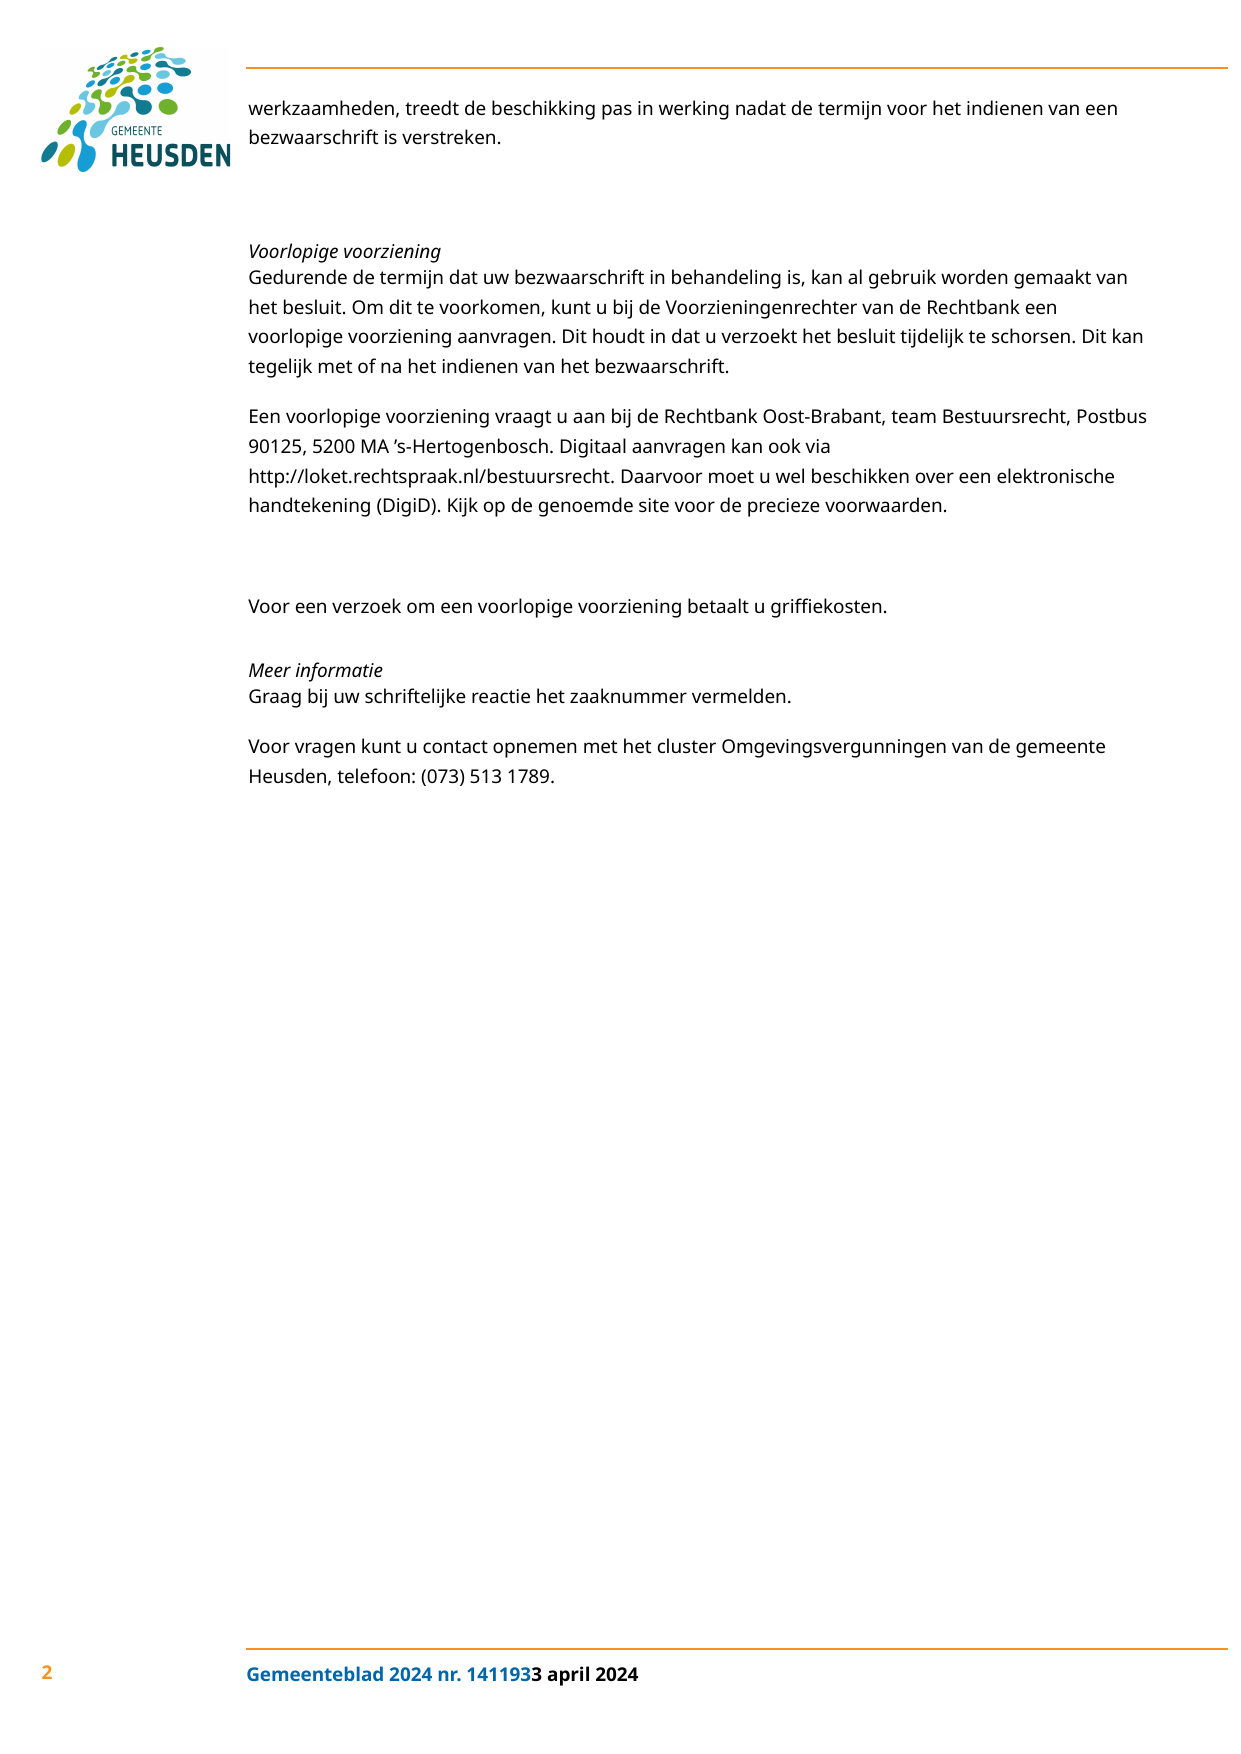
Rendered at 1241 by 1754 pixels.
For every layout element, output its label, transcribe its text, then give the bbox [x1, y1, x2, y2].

text Meer informatie [248, 657, 1152, 683]
text werkzaamheden, treedt de beschikking pas in werking nadat de termijn voor het indienen van een bezwaarschrift is verstreken. [248, 95, 1152, 150]
picture [41, 47, 231, 172]
text Graag bij uw schriftelijke reactie het zaaknummer vermelden. [248, 683, 1152, 709]
text Voor vragen kunt u contact opnemen met het cluster Omgevingsvergunningen van de gemeente Heusden, telefoon: (073) 513 1789. [248, 733, 1152, 789]
text Een voorlopige voorziening vraagt u aan bij de Rechtbank Oost-Brabant, team Bestuursrecht, Postbus 90125, 5200 MA ’s-Hertogenbosch. Digitaal aanvragen kan ook via http://loket.rechtspraak.nl/bestuursrecht. Daarvoor moet u wel beschikken over een elektronische handtekening (DigiD). Kijk op de genoemde site voor de precieze voorwaarden. [248, 404, 1152, 518]
text Voor een verzoek om een voorlopige voorziening betaalt u griffiekosten. [248, 593, 1152, 619]
text Voorlopige voorziening [248, 239, 1152, 264]
text Gedurende de termijn dat uw bezwaarschrift in behandeling is, kan al gebruik worden gemaakt van het besluit. Om dit te voorkomen, kunt u bij de Voorzieningenrechter van de Rechtbank een voorlopige voorziening aanvragen. Dit houdt in dat u verzoekt het besluit tijdelijk te schorsen. Dit kan tegelijk met of na het indienen van het bezwaarschrift. [248, 264, 1152, 379]
